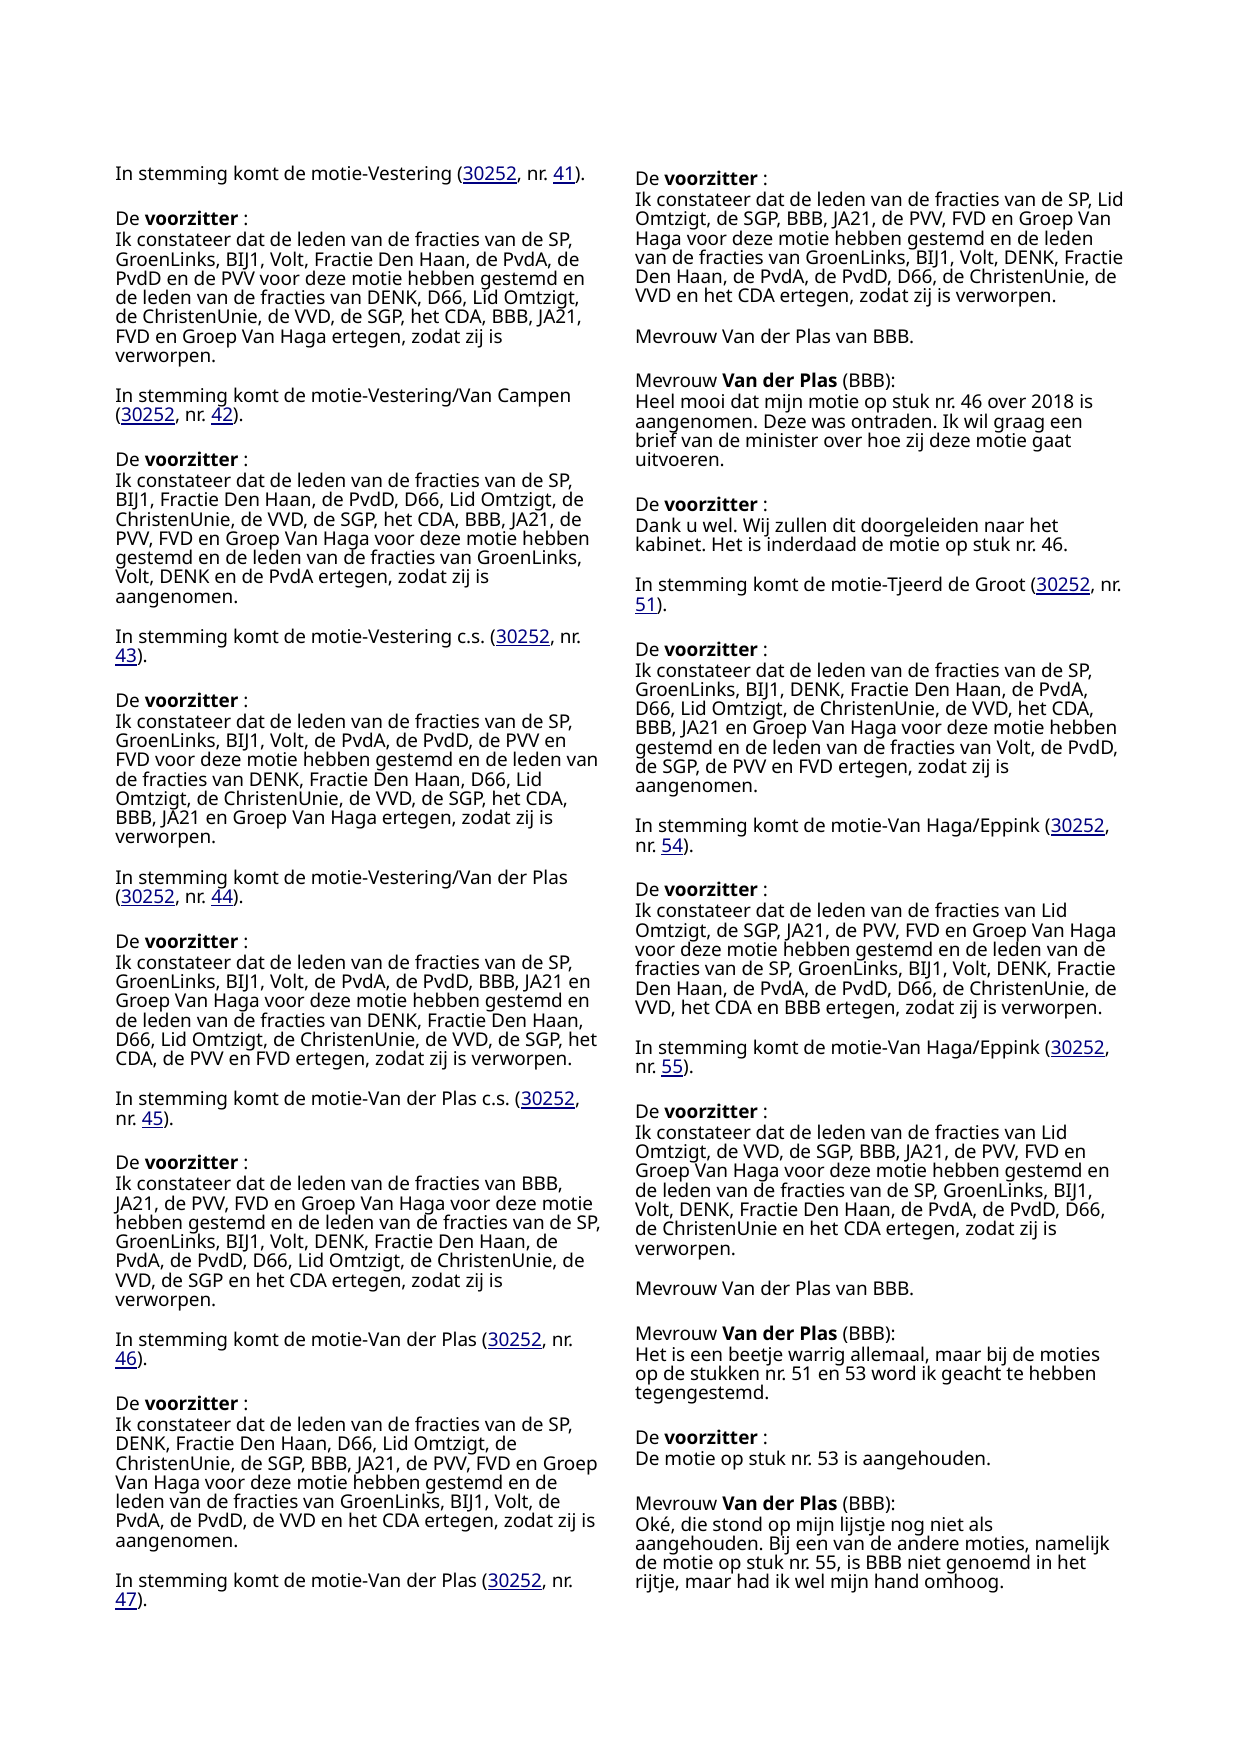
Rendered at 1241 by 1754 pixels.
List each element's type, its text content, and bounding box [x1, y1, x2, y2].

text In stemming komt de motie-Vestering/Van der Plas (30252, nr. 44). [115, 869, 605, 907]
text De voorzitter : [115, 1390, 605, 1416]
text Ik constateer dat de leden van de fracties van de SP, BIJ1, Fractie Den Haan, de PvdD, D66, Lid Omtzigt, de ChristenUnie, de VVD, de SGP, het CDA, BBB, JA21, de PVV, FVD en Groep Van Haga voor deze motie hebben gestemd en de leden van de fracties van GroenLinks, Volt, DENK en de PvdA ertegen, zodat zij is aangenomen. [115, 472, 605, 607]
text De voorzitter : [635, 1098, 1125, 1124]
text Oké, die stond op mijn lijstje nog niet als aangehouden. Bij een van de andere moties, namelijk de motie op stuk nr. 55, is BBB niet genoemd in het rijtje, maar had ik wel mijn hand omhoog. [635, 1516, 1125, 1593]
text Ik constateer dat de leden van de fracties van de SP, DENK, Fractie Den Haan, D66, Lid Omtzigt, de ChristenUnie, de SGP, BBB, JA21, de PVV, FVD en Groep Van Haga voor deze motie hebben gestemd en de leden van de fracties van GroenLinks, BIJ1, Volt, de PvdA, de PvdD, de VVD en het CDA ertegen, zodat zij is aangenomen. [115, 1416, 605, 1551]
text Ik constateer dat de leden van de fracties van de SP, Lid Omtzigt, de SGP, BBB, JA21, de PVV, FVD en Groep Van Haga voor deze motie hebben gestemd en de leden van de fracties van GroenLinks, BIJ1, Volt, DENK, Fractie Den Haan, de PvdA, de PvdD, D66, de ChristenUnie, de VVD en het CDA ertegen, zodat zij is verworpen. [635, 191, 1125, 307]
text In stemming komt de motie-Van der Plas (30252, nr. 47). [115, 1572, 605, 1610]
text In stemming komt de motie-Van der Plas c.s. (30252, nr. 45). [115, 1090, 605, 1129]
text De voorzitter : [115, 446, 605, 472]
text Ik constateer dat de leden van de fracties van de SP, GroenLinks, BIJ1, Volt, Fractie Den Haan, de PvdA, de PvdD en de PVV voor deze motie hebben gestemd en de leden van de fracties van DENK, D66, Lid Omtzigt, de ChristenUnie, de VVD, de SGP, het CDA, BBB, JA21, FVD en Groep Van Haga ertegen, zodat zij is verworpen. [115, 231, 605, 366]
text Mevrouw Van der Plas (BBB): [635, 1320, 1125, 1346]
text Ik constateer dat de leden van de fracties van de SP, GroenLinks, BIJ1, DENK, Fractie Den Haan, de PvdA, D66, Lid Omtzigt, de ChristenUnie, de VVD, het CDA, BBB, JA21 en Groep Van Haga voor deze motie hebben gestemd en de leden van de fracties van Volt, de PvdD, de SGP, de PVV en FVD ertegen, zodat zij is aangenomen. [635, 662, 1125, 796]
text De voorzitter : [115, 928, 605, 954]
text Mevrouw Van der Plas (BBB): [635, 1490, 1125, 1516]
text Heel mooi dat mijn motie op stuk nr. 46 over 2018 is aangenomen. Deze was ontraden. Ik wil graag een brief van de minister over hoe zij deze motie gaat uitvoeren. [635, 393, 1125, 471]
text Ik constateer dat de leden van de fracties van BBB, JA21, de PVV, FVD en Groep Van Haga voor deze motie hebben gestemd en de leden van de fracties van de SP, GroenLinks, BIJ1, Volt, DENK, Fractie Den Haan, de PvdA, de PvdD, D66, Lid Omtzigt, de ChristenUnie, de VVD, de SGP en het CDA ertegen, zodat zij is verworpen. [115, 1175, 605, 1310]
text De motie op stuk nr. 53 is aangehouden. [635, 1450, 1125, 1469]
text In stemming komt de motie-Vestering (30252, nr. 41). [115, 165, 605, 185]
text Mevrouw Van der Plas (BBB): [635, 368, 1125, 393]
text Het is een beetje warrig allemaal, maar bij de moties op de stukken nr. 51 en 53 word ik geacht te hebben tegengestemd. [635, 1346, 1125, 1403]
text Mevrouw Van der Plas van BBB. [635, 1280, 1125, 1299]
text In stemming komt de motie-Van Haga/Eppink (30252, nr. 55). [635, 1039, 1125, 1077]
text Ik constateer dat de leden van de fracties van Lid Omtzigt, de SGP, JA21, de PVV, FVD en Groep Van Haga voor deze motie hebben gestemd en de leden van de fracties van de SP, GroenLinks, BIJ1, Volt, DENK, Fractie Den Haan, de PvdA, de PvdD, D66, de ChristenUnie, de VVD, het CDA en BBB ertegen, zodat zij is verworpen. [635, 902, 1125, 1018]
text In stemming komt de motie-Van Haga/Eppink (30252, nr. 54). [635, 817, 1125, 856]
text In stemming komt de motie-Tjeerd de Groot (30252, nr. 51). [635, 576, 1125, 615]
text In stemming komt de motie-Van der Plas (30252, nr. 46). [115, 1331, 605, 1369]
text Ik constateer dat de leden van de fracties van Lid Omtzigt, de VVD, de SGP, BBB, JA21, de PVV, FVD en Groep Van Haga voor deze motie hebben gestemd en de leden van de fracties van de SP, GroenLinks, BIJ1, Volt, DENK, Fractie Den Haan, de PvdA, de PvdD, D66, de ChristenUnie en het CDA ertegen, zodat zij is verworpen. [635, 1124, 1125, 1259]
text In stemming komt de motie-Vestering/Van Campen (30252, nr. 42). [115, 387, 605, 426]
text Dank u wel. Wij zullen dit doorgeleiden naar het kabinet. Het is inderdaad de motie op stuk nr. 46. [635, 517, 1125, 556]
text De voorzitter : [115, 1149, 605, 1175]
text De voorzitter : [635, 1424, 1125, 1450]
text Ik constateer dat de leden van de fracties van de SP, GroenLinks, BIJ1, Volt, de PvdA, de PvdD, de PVV en FVD voor deze motie hebben gestemd en de leden van de fracties van DENK, Fractie Den Haan, D66, Lid Omtzigt, de ChristenUnie, de VVD, de SGP, het CDA, BBB, JA21 en Groep Van Haga ertegen, zodat zij is verworpen. [115, 713, 605, 848]
text De voorzitter : [115, 206, 605, 231]
text De voorzitter : [635, 877, 1125, 902]
text De voorzitter : [115, 687, 605, 713]
text Ik constateer dat de leden van de fracties van de SP, GroenLinks, BIJ1, Volt, de PvdA, de PvdD, BBB, JA21 en Groep Van Haga voor deze motie hebben gestemd en de leden van de fracties van DENK, Fractie Den Haan, D66, Lid Omtzigt, de ChristenUnie, de VVD, de SGP, het CDA, de PVV en FVD ertegen, zodat zij is verworpen. [115, 954, 605, 1069]
text De voorzitter : [635, 491, 1125, 517]
text De voorzitter : [635, 165, 1125, 191]
text De voorzitter : [635, 636, 1125, 662]
text In stemming komt de motie-Vestering c.s. (30252, nr. 43). [115, 628, 605, 666]
text Mevrouw Van der Plas van BBB. [635, 328, 1125, 347]
